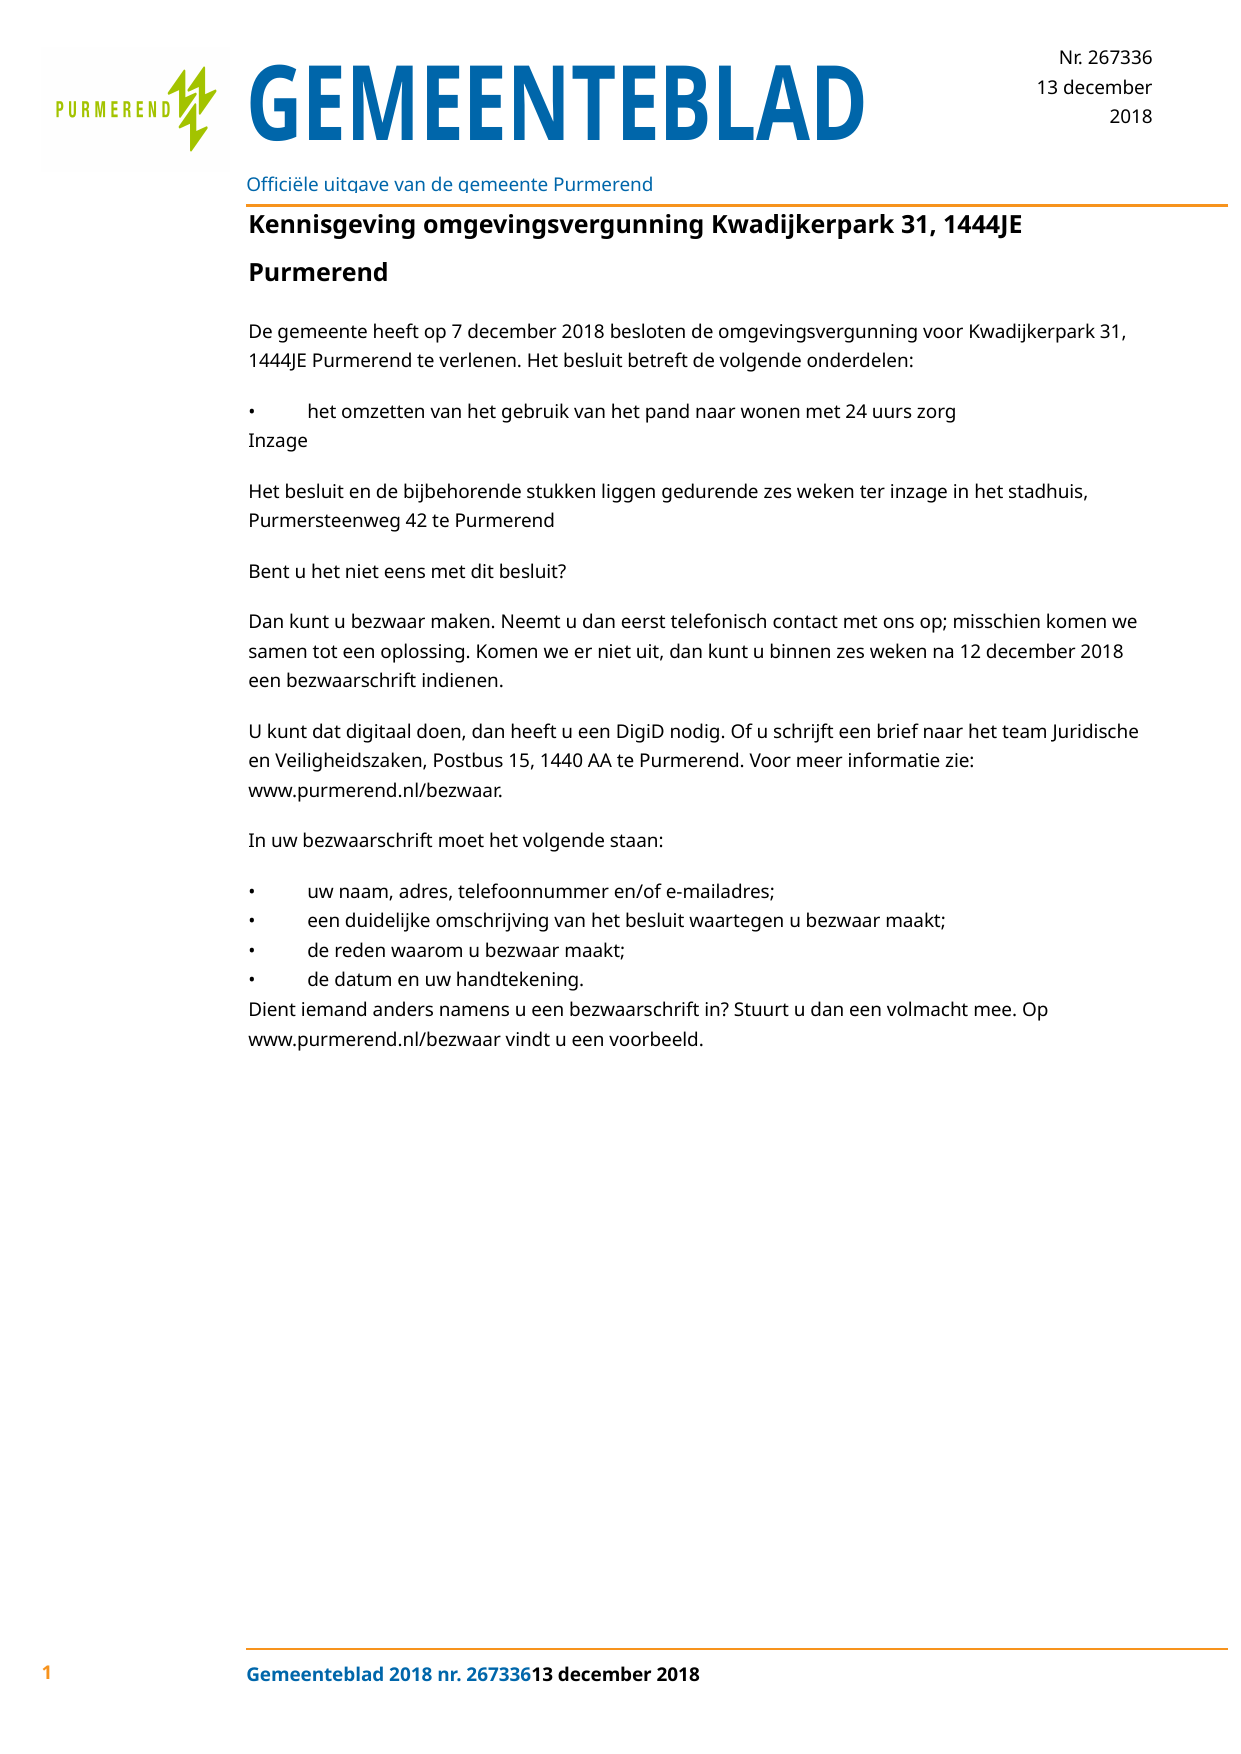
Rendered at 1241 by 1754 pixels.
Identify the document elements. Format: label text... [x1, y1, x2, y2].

list de reden waarom u bezwaar maakt; [248, 937, 1152, 963]
text Dient iemand anders namens u een bezwaarschrift in? Stuurt u dan een volmacht mee. Op www.purmerend.nl/bezwaar vindt u een voorbeeld. [248, 996, 1152, 1052]
picture [41, 47, 231, 172]
text Het besluit en de bijbehorende stukken liggen gedurende zes weken ter inzage in het stadhuis, Purmersteenweg 42 te Purmerend [248, 478, 1152, 533]
text Dan kunt u bezwaar maken. Neemt u dan eerst telefonisch contact met ons op; misschien komen we samen tot een oplossing. Komen we er niet uit, dan kunt u binnen zes weken na 12 december 2018 een bezwaarschrift indienen. [248, 608, 1152, 693]
text Inzage [248, 427, 1152, 453]
text U kunt dat digitaal doen, dan heeft u een DigiD nodig. Of u schrijft een brief naar het team Juridische en Veiligheidszaken, Postbus 15, 1440 AA te Purmerend. Voor meer informatie zie: www.purmerend.nl/bezwaar. [248, 718, 1152, 803]
list uw naam, adres, telefoonnummer en/of e-mailadres; [248, 878, 1152, 904]
text Kennisgeving omgevingsvergunning Kwadijkerpark 31, 1444JE Purmerend [248, 207, 1152, 288]
text De gemeente heeft op 7 december 2018 besloten de omgevingsvergunning voor Kwadijkerpark 31, 1444JE Purmerend te verlenen. Het besluit betreft de volgende onderdelen: [248, 318, 1152, 373]
list een duidelijke omschrijving van het besluit waartegen u bezwaar maakt; [248, 907, 1152, 933]
text In uw bezwaarschrift moet het volgende staan: [248, 827, 1152, 853]
list het omzetten van het gebruik van het pand naar wonen met 24 uurs zorg [248, 398, 1152, 424]
list de datum en uw handtekening. [248, 967, 1152, 992]
text Bent u het niet eens met dit besluit? [248, 558, 1152, 584]
